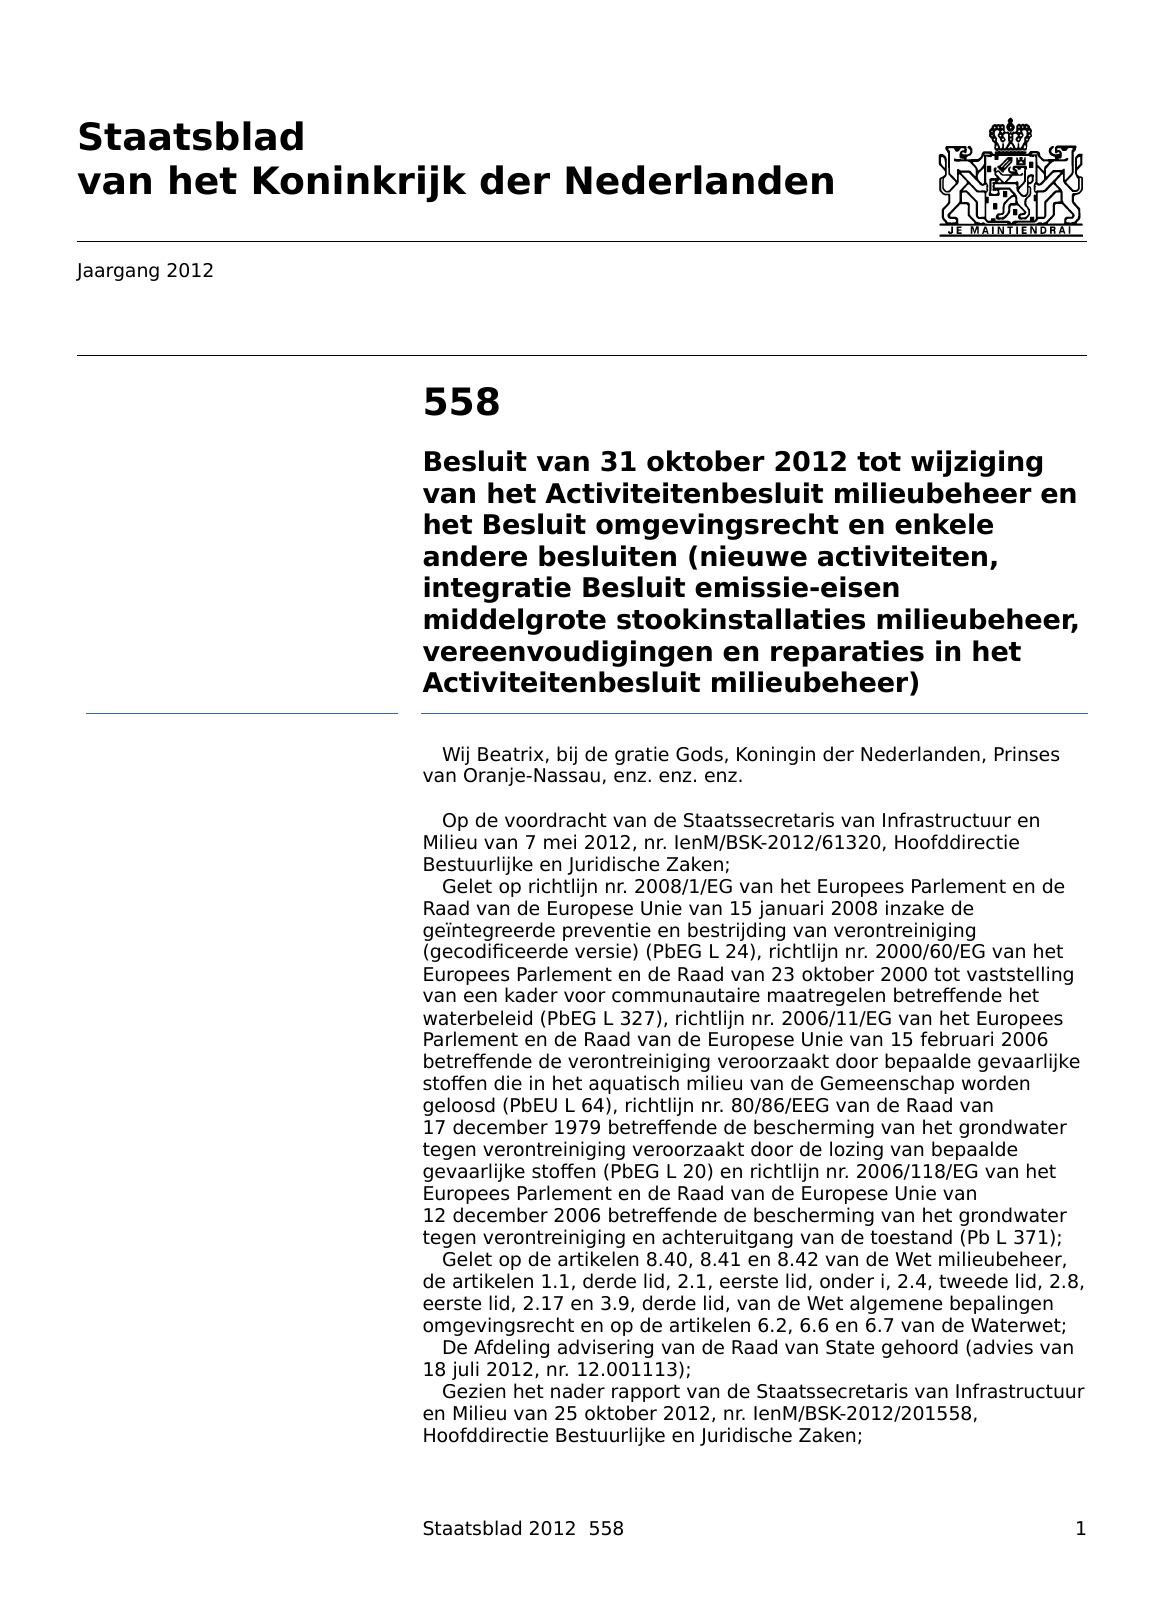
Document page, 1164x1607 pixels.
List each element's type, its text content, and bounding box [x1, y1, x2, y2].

table_header [886, 100, 1087, 241]
text De Afdeling advisering van de Raad van State gehoord (advies van 18 juli 2012, nr. 12.001113); [422, 1337, 1087, 1381]
text Gelet op de artikelen 8.40, 8.41 en 8.42 van de Wet milieubeheer, de artikelen 1.1, derde lid, 2.1, eerste lid, onder i, 2.4, tweede lid, 2.8, eerste lid, 2.17 en 3.9, derde lid, van de Wet algemene bepalingen omgevingsrecht en op de artikelen 6.2, 6.6 en 6.7 van de Waterwet; [422, 1249, 1087, 1337]
text Gezien het nader rapport van de Staatssecretaris van Infrastructuur en Milieu van 25 oktober 2012, nr. IenM/BSK-2012/201558, Hoofddirectie Bestuurlijke en Juridische Zaken; [422, 1381, 1087, 1447]
text Besluit van 31 oktober 2012 tot wijziging van het Activiteitenbesluit milieubeheer en het Besluit omgevingsrecht en enkele andere besluiten (nieuwe activiteiten, integratie Besluit emissie-eisen middelgrote stookinstallaties milieubeheer, vereenvoudigingen en reparaties in het Activiteitenbesluit milieubeheer) [422, 447, 1087, 699]
text Wij Beatrix, bij de gratie Gods, Koningin der Nederlanden, Prinses van Oranje-Nassau, enz. enz. enz. [422, 743, 1087, 787]
subtitle 558 [422, 381, 1087, 424]
text Op de voordracht van de Staatssecretaris van Infrastructuur en Milieu van 7 mei 2012, nr. IenM/BSK-2012/61320, Hoofddirectie Bestuurlijke en Juridische Zaken; [422, 809, 1087, 876]
table_header Staatsblad van het Koninkrijk der Nederlanden [77, 100, 886, 241]
picture [936, 115, 1087, 240]
table_cell Jaargang 2012 [77, 242, 1087, 355]
text Gelet op richtlijn nr. 2008/1/EG van het Europees Parlement en de Raad van de Europese Unie van 15 januari 2008 inzake de geïntegreerde preventie en bestrijding van verontreiniging (gecodificeerde versie) (PbEG L 24), richtlijn nr. 2000/60/EG van het Europees Parlement en de Raad van 23 oktober 2000 tot vaststelling van een kader voor communautaire maatregelen betreffende het waterbeleid (PbEG L 327), richtlijn nr. 2006/11/EG van het Europees Parlement en de Raad van de Europese Unie van 15 februari 2006 betreffende de verontreiniging veroorzaakt door bepaalde gevaarlijke stoffen die in het aquatisch milieu van de Gemeenschap worden geloosd (PbEU L 64), richtlijn nr. 80/86/EEG van de Raad van 17 december 1979 betreffende de bescherming van het grondwater tegen verontreiniging veroorzaakt door de lozing van bepaalde gevaarlijke stoffen (PbEG L 20) en richtlijn nr. 2006/118/EG van het Europees Parlement en de Raad van de Europese Unie van 12 december 2006 betreffende de bescherming van het grondwater tegen verontreiniging en achteruitgang van de toestand (Pb L 371); [422, 876, 1087, 1249]
